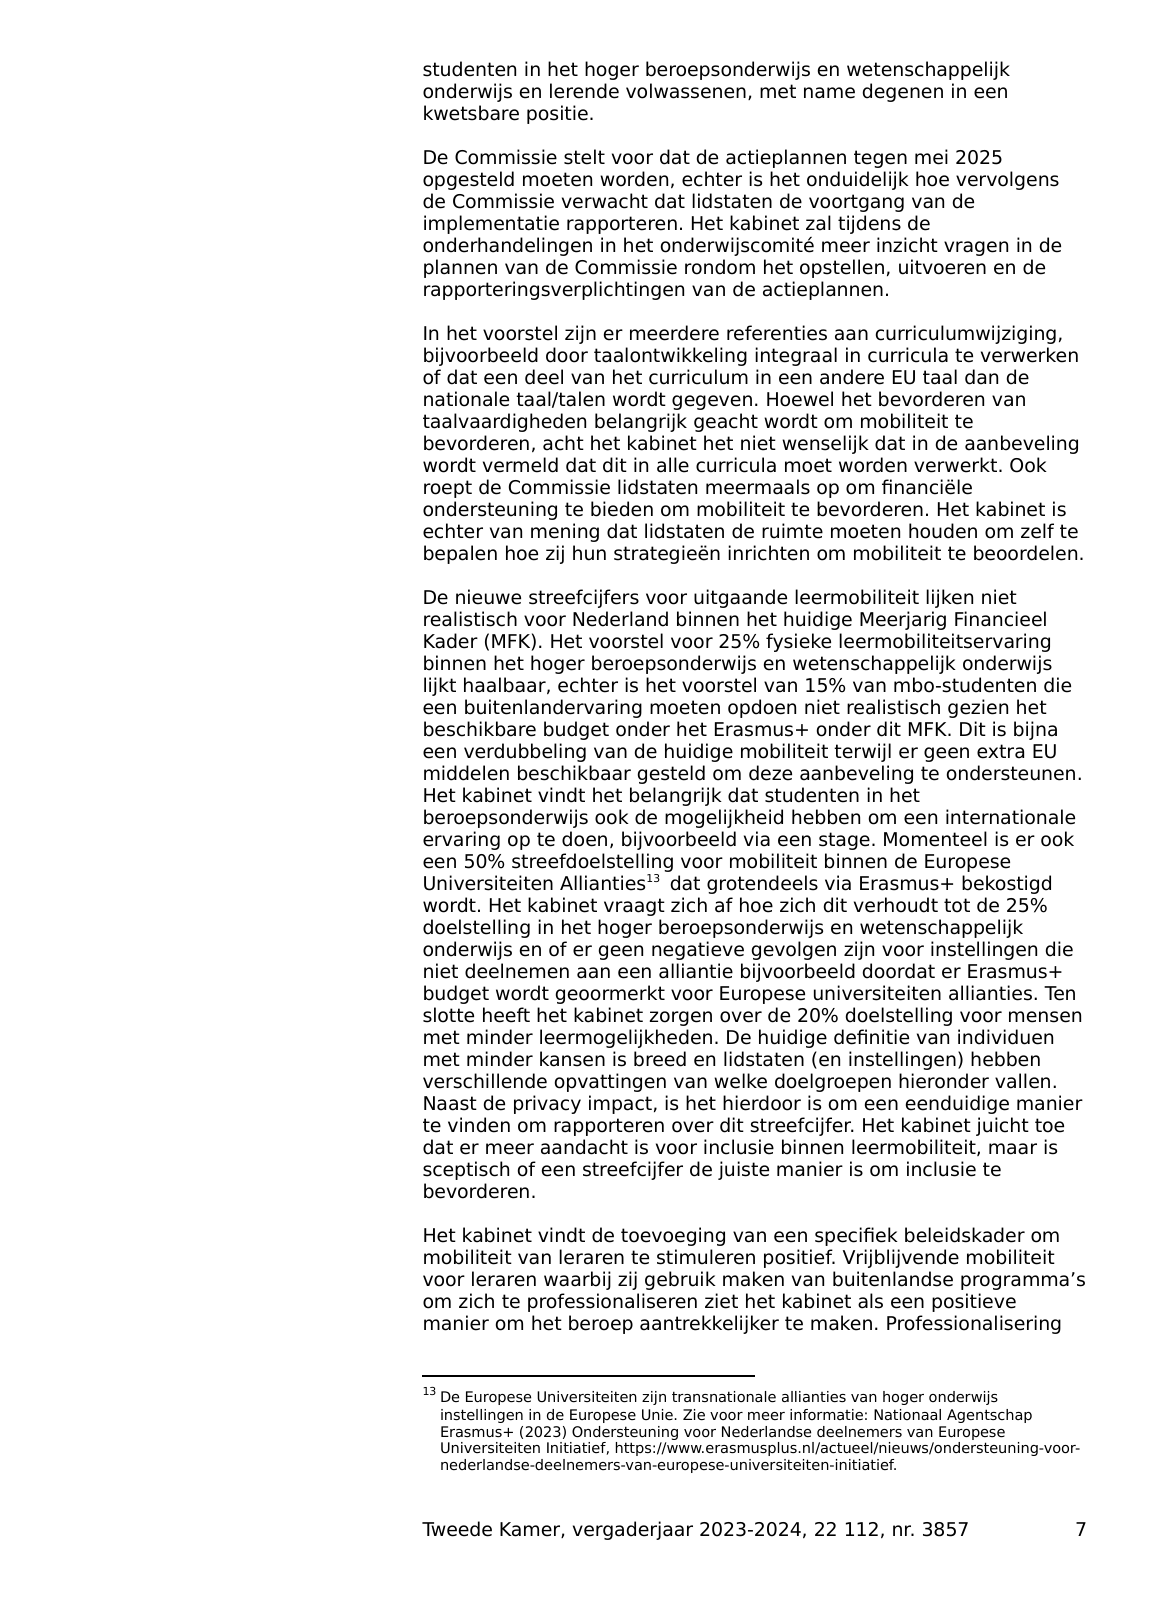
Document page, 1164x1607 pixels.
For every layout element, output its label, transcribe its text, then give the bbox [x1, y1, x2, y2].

text In het voorstel zijn er meerdere referenties aan curriculumwijziging, bijvoorbeeld door taalontwikkeling integraal in curricula te verwerken of dat een deel van het curriculum in een andere EU taal dan de nationale taal/talen wordt gegeven. Hoewel het bevorderen van taalvaardigheden belangrijk geacht wordt om mobiliteit te bevorderen, acht het kabinet het niet wenselijk dat in de aanbeveling wordt vermeld dat dit in alle curricula moet worden verwerkt. Ook roept de Commissie lidstaten meermaals op om financiële ondersteuning te bieden om mobiliteit te bevorderen. Het kabinet is echter van mening dat lidstaten de ruimte moeten houden om zelf te bepalen hoe zij hun strategieën inrichten om mobiliteit te beoordelen. [422, 323, 1087, 565]
text Het kabinet vindt de toevoeging van een specifiek beleidskader om mobiliteit van leraren te stimuleren positief. Vrijblijvende mobiliteit voor leraren waarbij zij gebruik maken van buitenlandse programma’s om zich te professionaliseren ziet het kabinet als een positieve manier om het beroep aantrekkelijker te maken. Professionalisering [422, 1225, 1087, 1335]
text De Europese Universiteiten zijn transnationale allianties van hoger onderwijs instellingen in de Europese Unie. Zie voor meer informatie: Nationaal Agentschap Erasmus+ (2023) Ondersteuning voor Nederlandse deelnemers van Europese Universiteiten Initiatief, https://www.erasmusplus.nl/actueel/nieuws/ondersteuning-voor-nederlandse-deelnemers-van-europese-universiteiten-initiatief. [422, 1385, 1087, 1474]
text De Commissie stelt voor dat de actieplannen tegen mei 2025 opgesteld moeten worden, echter is het onduidelijk hoe vervolgens de Commissie verwacht dat lidstaten de voortgang van de implementatie rapporteren. Het kabinet zal tijdens de onderhandelingen in het onderwijscomité meer inzicht vragen in de plannen van de Commissie rondom het opstellen, uitvoeren en de rapporteringsverplichtingen van de actieplannen. [422, 147, 1087, 301]
text De nieuwe streefcijfers voor uitgaande leermobiliteit lijken niet realistisch voor Nederland binnen het huidige Meerjarig Financieel Kader (MFK). Het voorstel voor 25% fysieke leermobiliteitservaring binnen het hoger beroepsonderwijs en wetenschappelijk onderwijs lijkt haalbaar, echter is het voorstel van 15% van mbo-studenten die een buitenlandervaring moeten opdoen niet realistisch gezien het beschikbare budget onder het Erasmus+ onder dit MFK. Dit is bijna een verdubbeling van de huidige mobiliteit terwijl er geen extra EU middelen beschikbaar gesteld om deze aanbeveling te ondersteunen. Het kabinet vindt het belangrijk dat studenten in het beroepsonderwijs ook de mogelijkheid hebben om een internationale ervaring op te doen, bijvoorbeeld via een stage. Momenteel is er ook een 50% streefdoelstelling voor mobiliteit binnen de Europese Universiteiten Allianties dat grotendeels via Erasmus+ bekostigd wordt. Het kabinet vraagt zich af hoe zich dit verhoudt tot de 25% doelstelling in het hoger beroepsonderwijs en wetenschappelijk onderwijs en of er geen negatieve gevolgen zijn voor instellingen die niet deelnemen aan een alliantie bijvoorbeeld doordat er Erasmus+ budget wordt geoormerkt voor Europese universiteiten allianties. Ten slotte heeft het kabinet zorgen over de 20% doelstelling voor mensen met minder leermogelijkheden. De huidige definitie van individuen met minder kansen is breed en lidstaten (en instellingen) hebben verschillende opvattingen van welke doelgroepen hieronder vallen. Naast de privacy impact, is het hierdoor is om een eenduidige manier te vinden om rapporteren over dit streefcijfer. Het kabinet juicht toe dat er meer aandacht is voor inclusie binnen leermobiliteit, maar is sceptisch of een streefcijfer de juiste manier is om inclusie te bevorderen. [422, 587, 1087, 1203]
text studenten in het hoger beroepsonderwijs en wetenschappelijk onderwijs en lerende volwassenen, met name degenen in een kwetsbare positie. [422, 59, 1087, 125]
